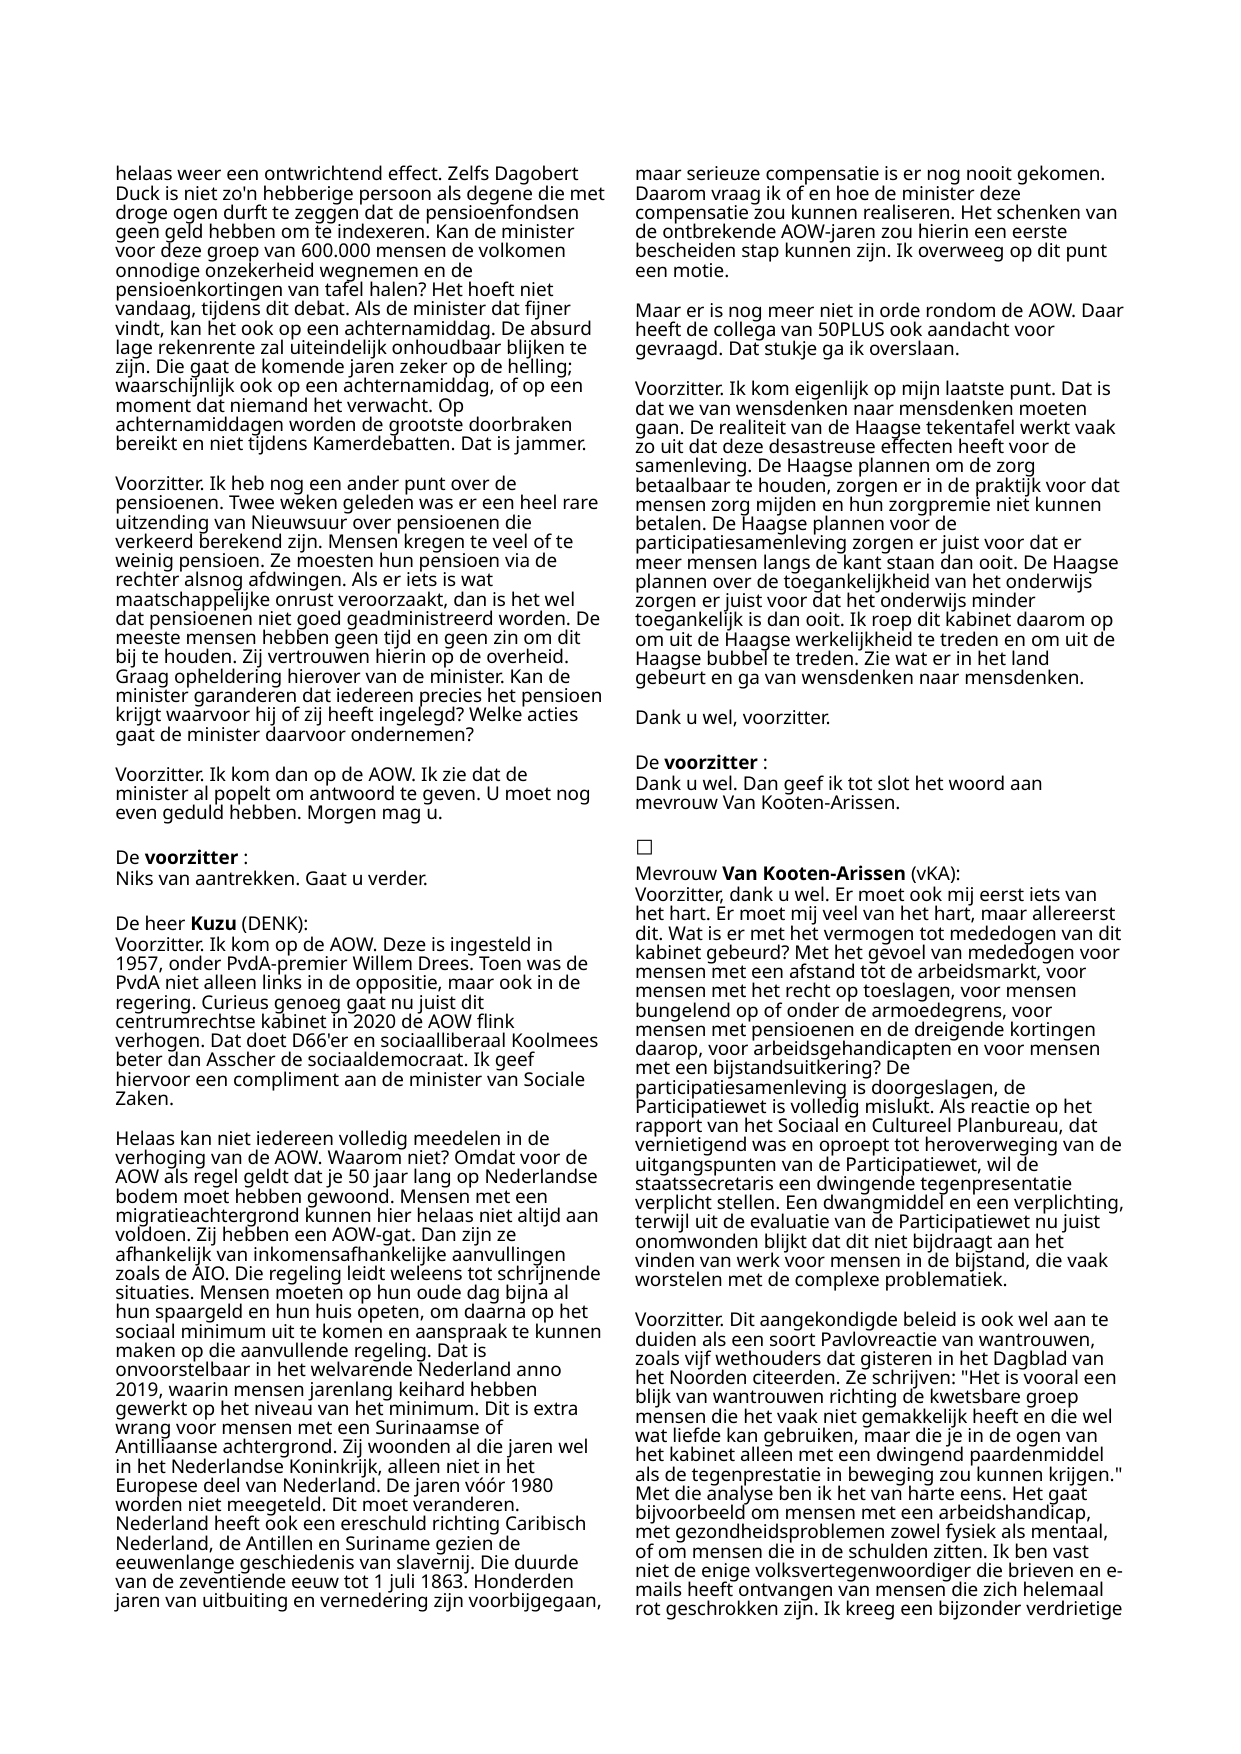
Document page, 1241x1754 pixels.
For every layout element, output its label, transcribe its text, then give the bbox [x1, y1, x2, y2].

text De voorzitter : [635, 749, 1125, 775]
text Helaas kan niet iedereen volledig meedelen in de verhoging van de AOW. Waarom niet? Omdat voor de AOW als regel geldt dat je 50 jaar lang op Nederlandse bodem moet hebben gewoond. Mensen met een migratieachtergrond kunnen hier helaas niet altijd aan voldoen. Zij hebben een AOW-gat. Dan zijn ze afhankelijk van inkomensafhankelijke aanvullingen zoals de AIO. Die regeling leidt weleens tot schrijnende situaties. Mensen moeten op hun oude dag bijna al hun spaargeld en hun huis opeten, om daarna op het sociaal minimum uit te komen en aanspraak te kunnen maken op die aanvullende regeling. Dat is onvoorstelbaar in het welvarende Nederland anno 2019, waarin mensen jarenlang keihard hebben gewerkt op het niveau van het minimum. Dit is extra wrang voor mensen met een Surinaamse of Antilliaanse achtergrond. Zij woonden al die jaren wel in het Nederlandse Koninkrijk, alleen niet in het Europese deel van Nederland. De jaren vóór 1980 worden niet meegeteld. Dit moet veranderen. Nederland heeft ook een ereschuld richting Caribisch Nederland, de Antillen en Suriname gezien de eeuwenlange geschiedenis van slavernij. Die duurde van de zeventiende eeuw tot 1 juli 1863. Honderden jaren van uitbuiting en vernedering zijn voorbijgegaan, [115, 1130, 605, 1612]
text helaas weer een ontwrichtend effect. Zelfs Dagobert Duck is niet zo'n hebberige persoon als degene die met droge ogen durft te zeggen dat de pensioenfondsen geen geld hebben om te indexeren. Kan de minister voor deze groep van 600.000 mensen de volkomen onnodige onzekerheid wegnemen en de pensioenkortingen van tafel halen? Het hoeft niet vandaag, tijdens dit debat. Als de minister dat fijner vindt, kan het ook op een achternamiddag. De absurd lage rekenrente zal uiteindelijk onhoudbaar blijken te zijn. Die gaat de komende jaren zeker op de helling; waarschijnlijk ook op een achternamiddag, of op een moment dat niemand het verwacht. Op achternamiddagen worden de grootste doorbraken bereikt en niet tijdens Kamerdebatten. Dat is jammer. [115, 165, 605, 454]
text Voorzitter. Ik kom eigenlijk op mijn laatste punt. Dat is dat we van wensdenken naar mensdenken moeten gaan. De realiteit van de Haagse tekentafel werkt vaak zo uit dat deze desastreuse effecten heeft voor de samenleving. De Haagse plannen om de zorg betaalbaar te houden, zorgen er in de praktijk voor dat mensen zorg mijden en hun zorgpremie niet kunnen betalen. De Haagse plannen voor de participatiesamenleving zorgen er juist voor dat er meer mensen langs de kant staan dan ooit. De Haagse plannen over de toegankelijkheid van het onderwijs zorgen er juist voor dat het onderwijs minder toegankelijk is dan ooit. Ik roep dit kabinet daarom op om uit de Haagse werkelijkheid te treden en om uit de Haagse bubbel te treden. Zie wat er in het land gebeurt en ga van wensdenken naar mensdenken. [635, 380, 1125, 688]
text Niks van aantrekken. Gaat u verder. [115, 870, 605, 889]
text Voorzitter. Dit aangekondigde beleid is ook wel aan te duiden als een soort Pavlovreactie van wantrouwen, zoals vijf wethouders dat gisteren in het Dagblad van het Noorden citeerden. Ze schrijven: "Het is vooral een blijk van wantrouwen richting de kwetsbare groep mensen die het vaak niet gemakkelijk heeft en die wel wat liefde kan gebruiken, maar die je in de ogen van het kabinet alleen met een dwingend paardenmiddel als de tegenprestatie in beweging zou kunnen krijgen." Met die analyse ben ik het van harte eens. Het gaat bijvoorbeeld om mensen met een arbeidshandicap, met gezondheidsproblemen zowel fysiek als mentaal, of om mensen die in de schulden zitten. Ik ben vast niet de enige volksvertegenwoordiger die brieven en e-mails heeft ontvangen van mensen die zich helemaal rot geschrokken zijn. Ik kreeg een bijzonder verdrietige [635, 1311, 1125, 1620]
text ⬜ [635, 834, 1125, 860]
text Dank u wel, voorzitter. [635, 709, 1125, 728]
text Maar er is nog meer niet in orde rondom de AOW. Daar heeft de collega van 50PLUS ook aandacht voor gevraagd. Dat stukje ga ik overslaan. [635, 302, 1125, 359]
text De heer Kuzu (DENK): [115, 910, 605, 936]
text Dank u wel. Dan geef ik tot slot het woord aan mevrouw Van Kooten-Arissen. [635, 775, 1125, 814]
text Voorzitter. Ik heb nog een ander punt over de pensioenen. Twee weken geleden was er een heel rare uitzending van Nieuwsuur over pensioenen die verkeerd berekend zijn. Mensen kregen te veel of te weinig pensioen. Ze moesten hun pensioen via de rechter alsnog afdwingen. Als er iets is wat maatschappelijke onrust veroorzaakt, dan is het wel dat pensioenen niet goed geadministreerd worden. De meeste mensen hebben geen tijd en geen zin om dit bij te houden. Zij vertrouwen hierin op de overheid. Graag opheldering hierover van de minister. Kan de minister garanderen dat iedereen precies het pensioen krijgt waarvoor hij of zij heeft ingelegd? Welke acties gaat de minister daarvoor ondernemen? [115, 475, 605, 745]
text Voorzitter, dank u wel. Er moet ook mij eerst iets van het hart. Er moet mij veel van het hart, maar allereerst dit. Wat is er met het vermogen tot mededogen van dit kabinet gebeurd? Met het gevoel van mededogen voor mensen met een afstand tot de arbeidsmarkt, voor mensen met het recht op toeslagen, voor mensen bungelend op of onder de armoedegrens, voor mensen met pensioenen en de dreigende kortingen daarop, voor arbeidsgehandicapten en voor mensen met een bijstandsuitkering? De participatiesamenleving is doorgeslagen, de Participatiewet is volledig mislukt. Als reactie op het rapport van het Sociaal en Cultureel Planbureau, dat vernietigend was en oproept tot heroverweging van de uitgangspunten van de Participatiewet, wil de staatssecretaris een dwingende tegenpresentatie verplicht stellen. Een dwangmiddel en een verplichting, terwijl uit de evaluatie van de Participatiewet nu juist onomwonden blijkt dat dit niet bijdraagt aan het vinden van werk voor mensen in de bijstand, die vaak worstelen met de complexe problematiek. [635, 886, 1125, 1291]
text Voorzitter. Ik kom op de AOW. Deze is ingesteld in 1957, onder PvdA-premier Willem Drees. Toen was de PvdA niet alleen links in de oppositie, maar ook in de regering. Curieus genoeg gaat nu juist dit centrumrechtse kabinet in 2020 de AOW flink verhogen. Dat doet D66'er en sociaalliberaal Koolmees beter dan Asscher de sociaaldemocraat. Ik geef hiervoor een compliment aan de minister van Sociale Zaken. [115, 936, 605, 1109]
text Voorzitter. Ik kom dan op de AOW. Ik zie dat de minister al popelt om antwoord te geven. U moet nog even geduld hebben. Morgen mag u. [115, 766, 605, 823]
text De voorzitter : [115, 844, 605, 870]
text Mevrouw Van Kooten-Arissen (vKA): [635, 860, 1125, 886]
text maar serieuze compensatie is er nog nooit gekomen. Daarom vraag ik of en hoe de minister deze compensatie zou kunnen realiseren. Het schenken van de ontbrekende AOW-jaren zou hierin een eerste bescheiden stap kunnen zijn. Ik overweeg op dit punt een motie. [635, 165, 1125, 281]
